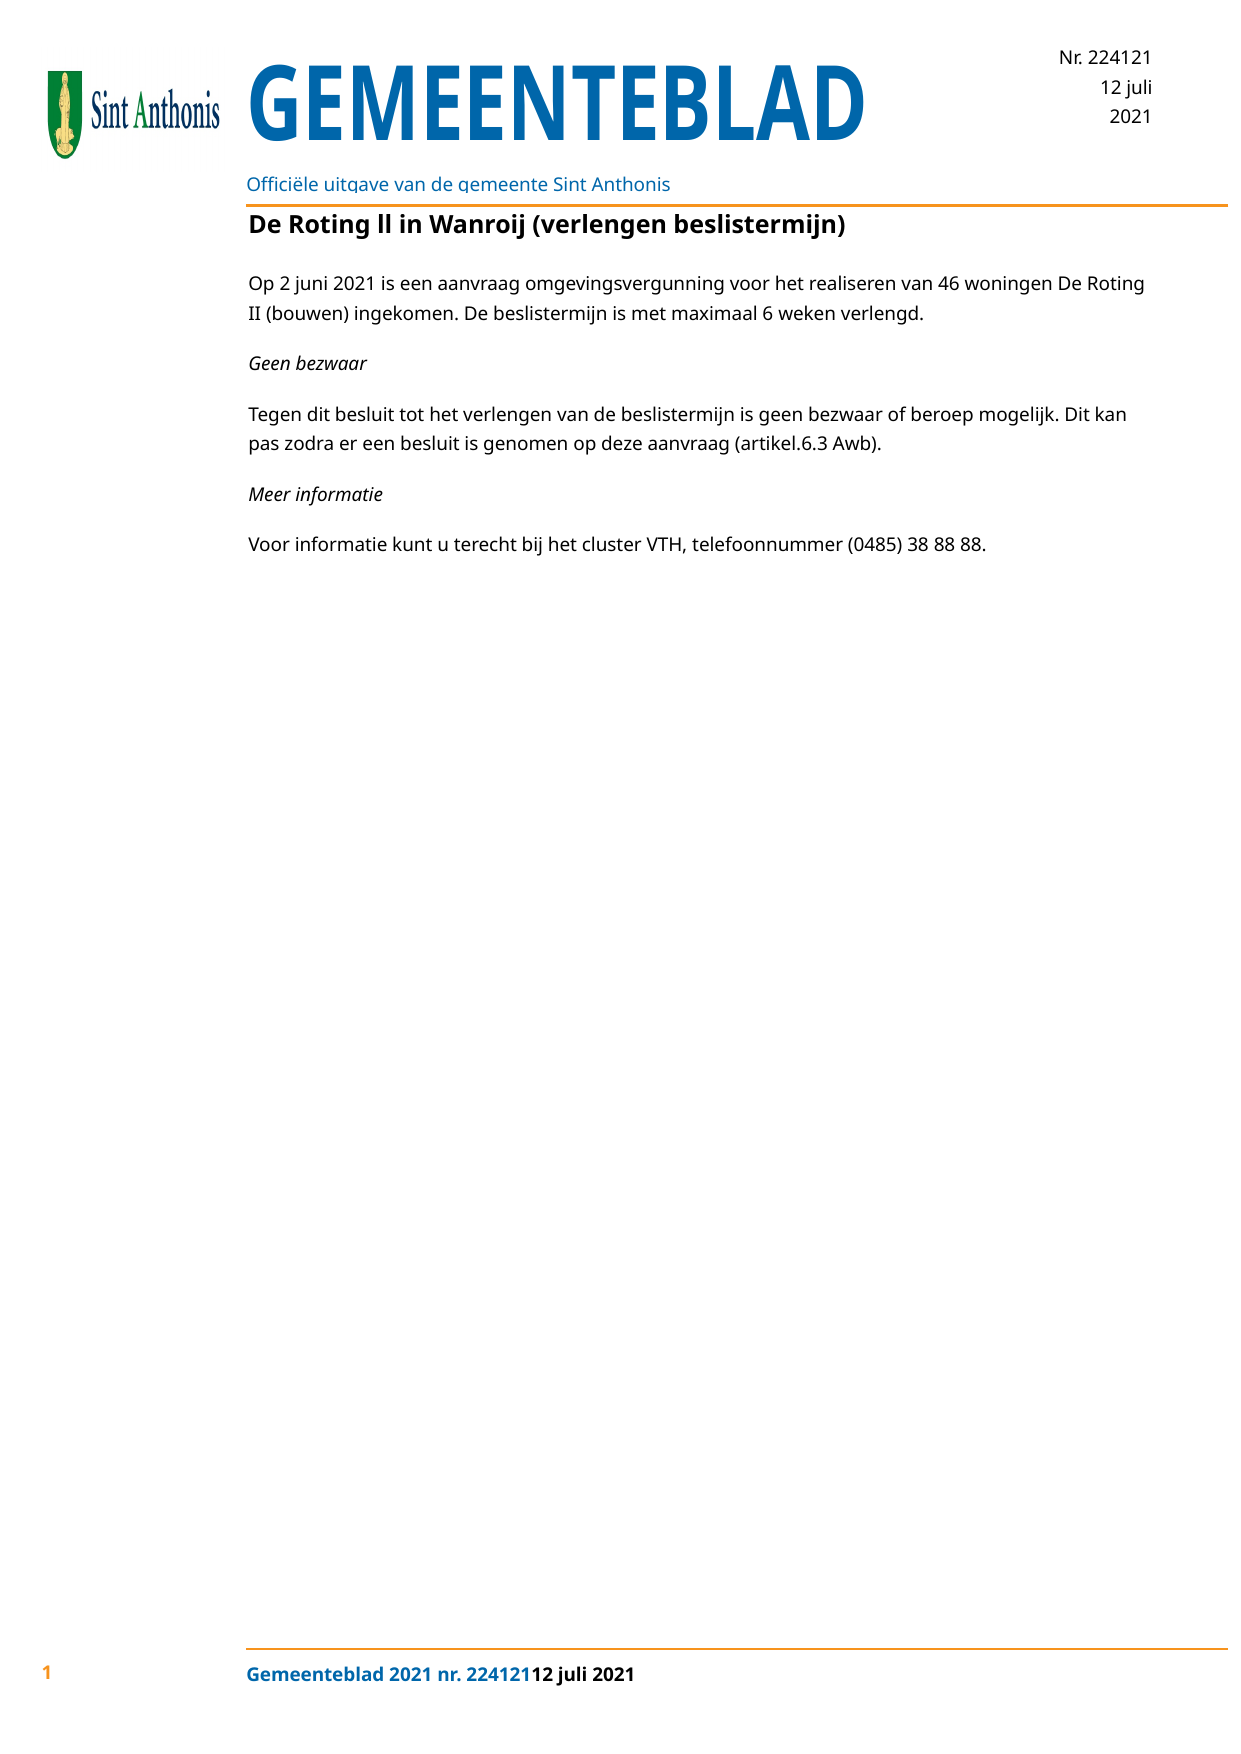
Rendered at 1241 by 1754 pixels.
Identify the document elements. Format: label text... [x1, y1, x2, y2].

text Voor informatie kunt u terecht bij het cluster VTH, telefoonnummer (0485) 38 88 88. [248, 531, 1152, 557]
text Tegen dit besluit tot het verlengen van de beslistermijn is geen bezwaar of beroep mogelijk. Dit kan pas zodra er een besluit is genomen op deze aanvraag (artikel.6.3 Awb). [248, 401, 1152, 456]
picture [41, 47, 231, 172]
text Meer informatie [248, 481, 1152, 506]
text Op 2 juni 2021 is een aanvraag omgevingsvergunning voor het realiseren van 46 woningen De Roting II (bouwen) ingekomen. De beslistermijn is met maximaal 6 weken verlengd. [248, 270, 1152, 326]
text Geen bezwaar [248, 350, 1152, 376]
text De Roting ll in Wanroij (verlengen beslistermijn) [248, 207, 1152, 241]
